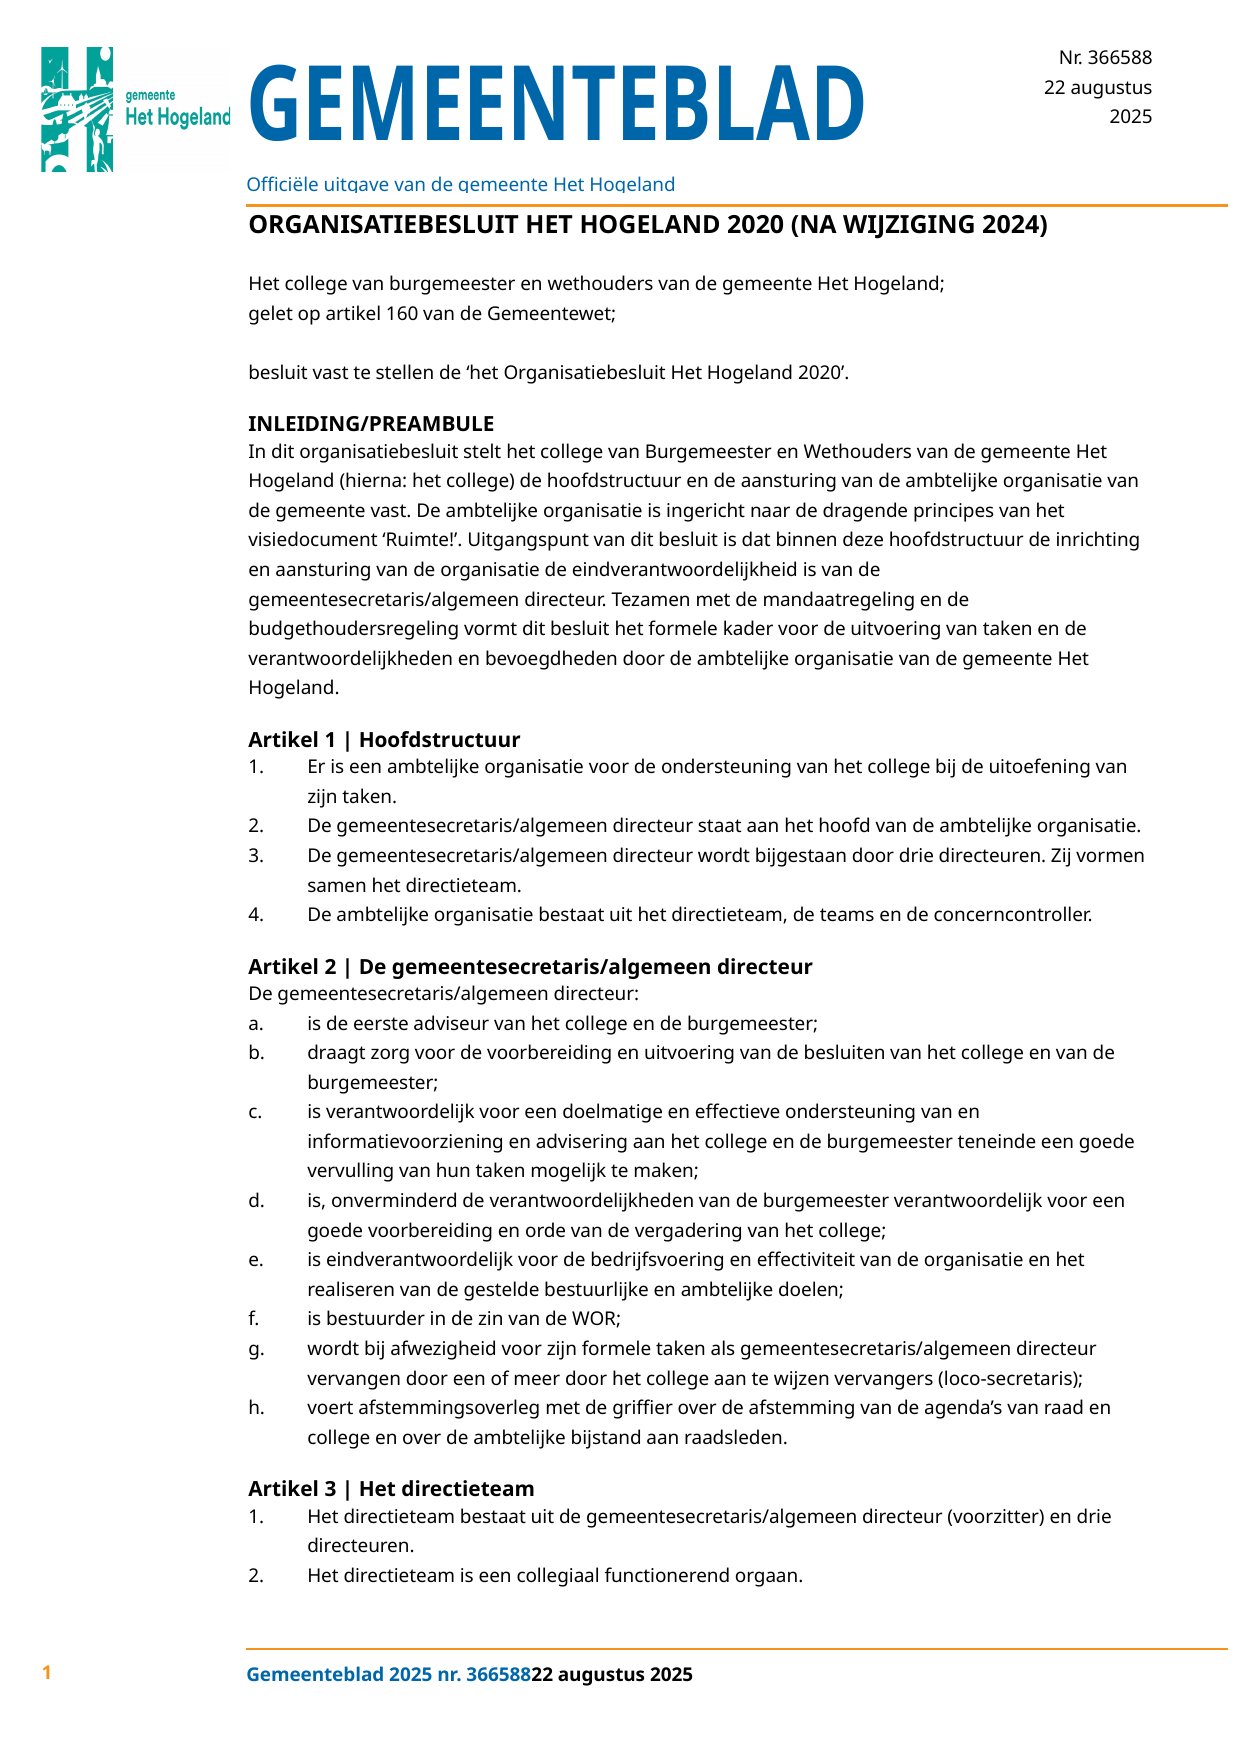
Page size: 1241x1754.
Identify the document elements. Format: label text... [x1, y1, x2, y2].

list draagt zorg voor de voorbereiding en uitvoering van de besluiten van het college en van de burgemeester; [248, 1039, 1152, 1095]
text Het college van burgemeester en wethouders van de gemeente Het Hogeland; [248, 270, 1152, 296]
text INLEIDING/PREAMBULE [248, 409, 1152, 438]
list is, onverminderd de verantwoordelijkheden van de burgemeester verantwoordelijk voor een goede voorbereiding en orde van de vergadering van het college; [248, 1187, 1152, 1243]
text besluit vast te stellen de ‘het Organisatiebesluit Het Hogeland 2020’. [248, 359, 1152, 385]
list voert afstemmingsoverleg met de griffier over de afstemming van de agenda’s van raad en college en over de ambtelijke bijstand aan raadsleden. [248, 1394, 1152, 1450]
list is bestuurder in de zin van de WOR; [248, 1306, 1152, 1331]
text ORGANISATIEBESLUIT HET HOGELAND 2020 (NA WIJZIGING 2024) [248, 207, 1152, 241]
list wordt bij afwezigheid voor zijn formele taken als gemeentesecretaris/algemeen directeur vervangen door een of meer door het college aan te wijzen vervangers (loco-secretaris); [248, 1335, 1152, 1391]
text Artikel 1 | Hoofdstructuur [248, 725, 1152, 753]
list is verantwoordelijk voor een doelmatige en effectieve ondersteuning van en informatievoorziening en advisering aan het college en de burgemeester teneinde een goede vervulling van hun taken mogelijk te maken; [248, 1098, 1152, 1183]
list Het directieteam bestaat uit de gemeentesecretaris/algemeen directeur (voorzitter) en drie directeuren. [248, 1503, 1152, 1558]
list is de eerste adviseur van het college en de burgemeester; [248, 1010, 1152, 1036]
list is eindverantwoordelijk voor de bedrijfsvoering en effectiviteit van de organisatie en het realiseren van de gestelde bestuurlijke en ambtelijke doelen; [248, 1246, 1152, 1302]
list De gemeentesecretaris/algemeen directeur wordt bijgestaan door drie directeuren. Zij vormen samen het directieteam. [248, 842, 1152, 897]
text In dit organisatiebesluit stelt het college van Burgemeester en Wethouders van de gemeente Het Hogeland (hierna: het college) de hoofdstructuur en de aansturing van de ambtelijke organisatie van de gemeente vast. De ambtelijke organisatie is ingericht naar de dragende principes van het visiedocument ‘Ruimte!’. Uitgangspunt van dit besluit is dat binnen deze hoofdstructuur de inrichting en aansturing van de organisatie de eindverantwoordelijkheid is van de gemeentesecretaris/algemeen directeur. Tezamen met de mandaatregeling en de budgethoudersregeling vormt dit besluit het formele kader voor de uitvoering van taken en de verantwoordelijkheden en bevoegdheden door de ambtelijke organisatie van de gemeente Het Hogeland. [248, 438, 1152, 700]
text Artikel 2 | De gemeentesecretaris/algemeen directeur [248, 952, 1152, 980]
list De gemeentesecretaris/algemeen directeur staat aan het hoofd van de ambtelijke organisatie. [248, 813, 1152, 838]
picture [41, 47, 231, 172]
list Het directieteam is een collegiaal functionerend orgaan. [248, 1562, 1152, 1588]
list Er is een ambtelijke organisatie voor de ondersteuning van het college bij de uitoefening van zijn taken. [248, 753, 1152, 809]
text Artikel 3 | Het directieteam [248, 1474, 1152, 1503]
text gelet op artikel 160 van de Gemeentewet; [248, 300, 1152, 326]
list De ambtelijke organisatie bestaat uit het directieteam, de teams en de concerncontroller. [248, 901, 1152, 927]
text De gemeentesecretaris/algemeen directeur: [248, 980, 1152, 1006]
